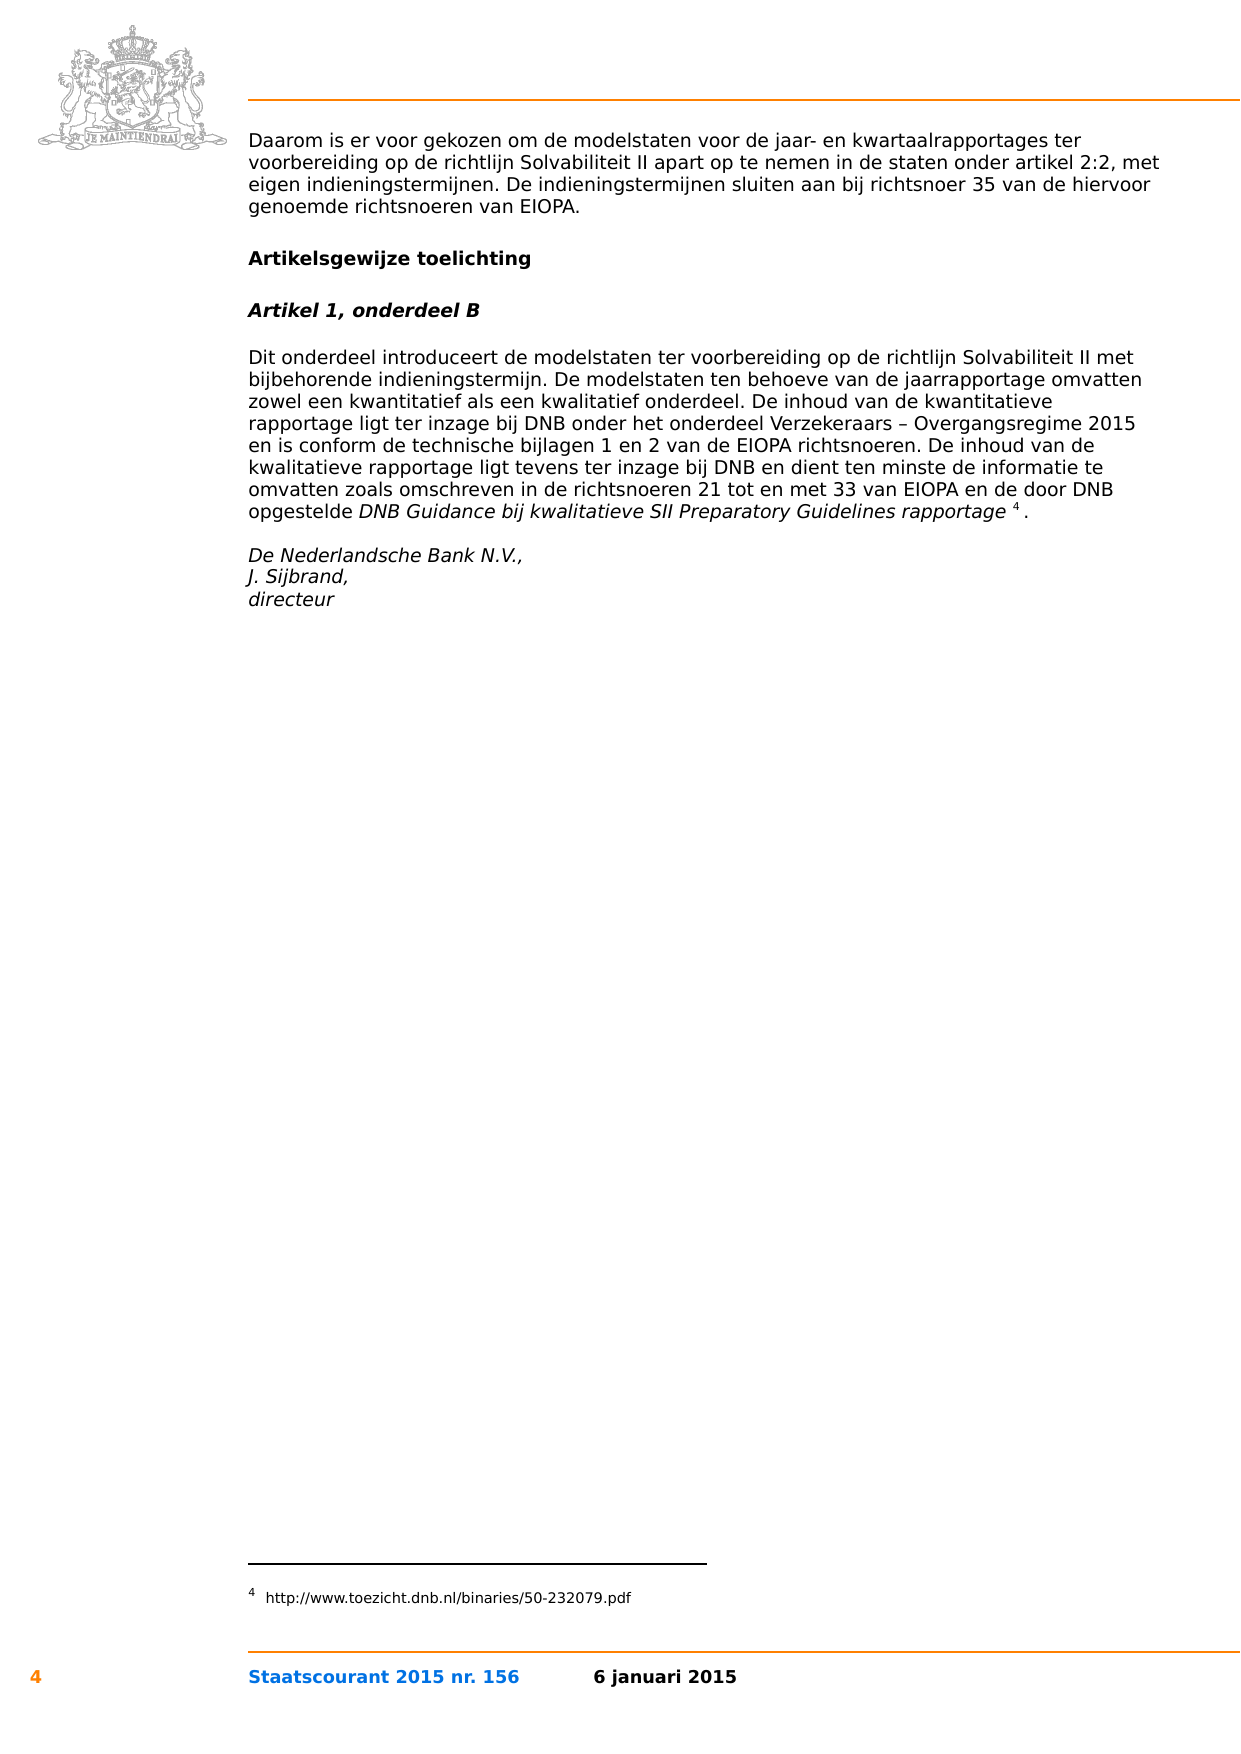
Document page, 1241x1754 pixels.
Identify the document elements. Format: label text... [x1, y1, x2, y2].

text Dit onderdeel introduceert de modelstaten ter voorbereiding op de richtlijn Solvabiliteit II met bijbehorende indieningstermijn. De modelstaten ten behoeve van de jaarrapportage omvatten zowel een kwantitatief als een kwalitatief onderdeel. De inhoud van de kwantitatieve rapportage ligt ter inzage bij DNB onder het onderdeel Verzekeraars – Overgangsregime 2015 en is conform de technische bijlagen 1 en 2 van de EIOPA richtsnoeren. De inhoud van de kwalitatieve rapportage ligt tevens ter inzage bij DNB en dient ten minste de informatie te omvatten zoals omschreven in de richtsnoeren 21 tot en met 33 van EIOPA en de door DNB opgestelde DNB Guidance bij kwalitatieve SII Preparatory Guidelines rapportage . [248, 347, 1163, 523]
text http://www.toezicht.dnb.nl/binaries/50-232079.pdf [248, 1586, 1163, 1608]
subtitle Artikel 1, onderdeel B [248, 300, 1163, 322]
subtitle Artikelsgewijze toelichting [248, 248, 1163, 270]
text Daarom is er voor gekozen om de modelstaten voor de jaar- en kwartaalrapportages ter voorbereiding op de richtlijn Solvabiliteit II apart op te nemen in de staten onder artikel 2:2, met eigen indieningstermijnen. De indieningstermijnen sluiten aan bij richtsnoer 35 van de hiervoor genoemde richtsnoeren van EIOPA. [248, 130, 1163, 218]
text De Nederlandsche Bank N.V., J. Sijbrand, directeur [248, 544, 1163, 610]
picture [38, 25, 227, 150]
